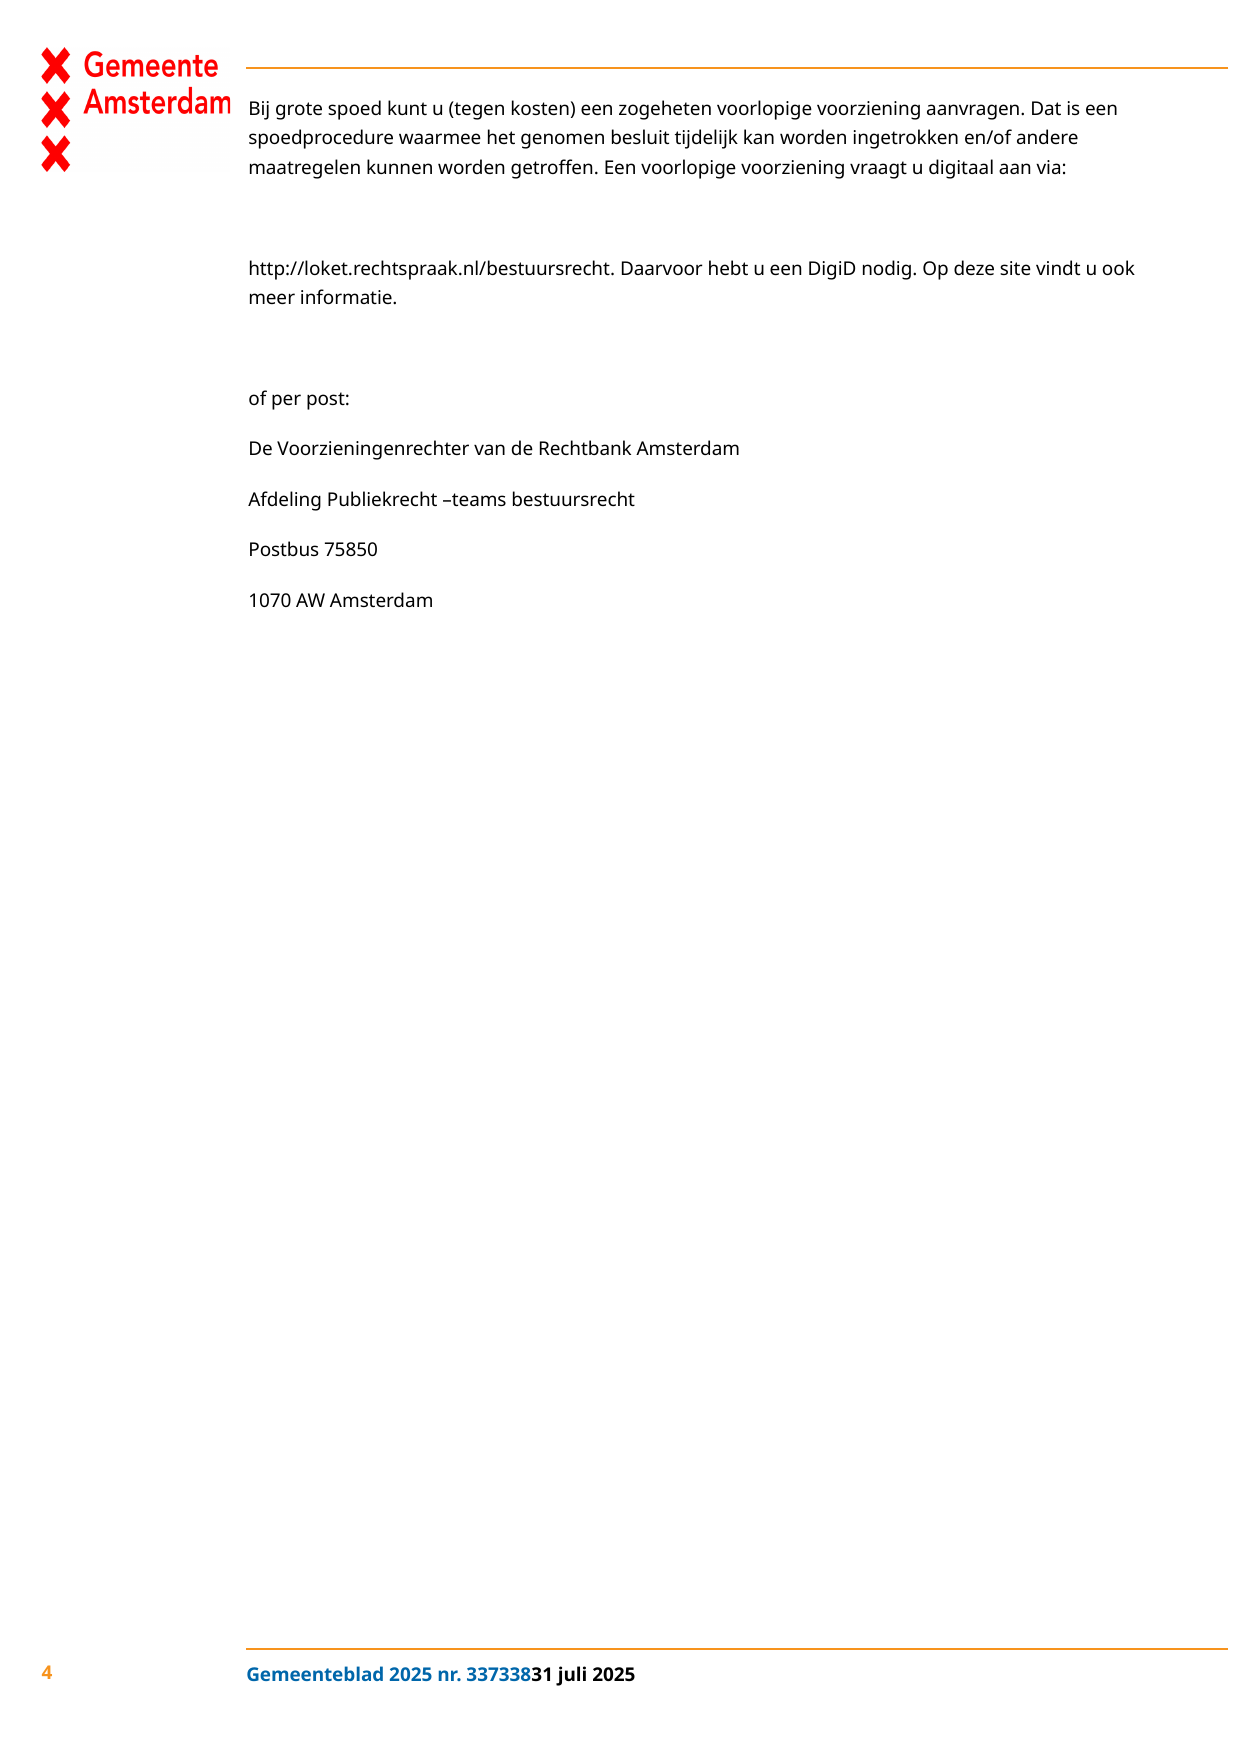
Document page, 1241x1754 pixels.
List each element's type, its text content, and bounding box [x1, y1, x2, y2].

text De Voorzieningenrechter van de Rechtbank Amsterdam [248, 436, 1152, 461]
text of per post: [248, 385, 1152, 411]
text 1070 AW Amsterdam [248, 587, 1152, 613]
text Afdeling Publiekrecht –teams bestuursrecht [248, 486, 1152, 512]
text Bij grote spoed kunt u (tegen kosten) een zogeheten voorlopige voorziening aanvragen. Dat is een spoedprocedure waarmee het genomen besluit tijdelijk kan worden ingetrokken en/of andere maatregelen kunnen worden getroffen. Een voorlopige voorziening vraagt u digitaal aan via: [248, 95, 1152, 180]
text http://loket.rechtspraak.nl/bestuursrecht. Daarvoor hebt u een DigiD nodig. Op deze site vindt u ook meer informatie. [248, 255, 1152, 310]
text Postbus 75850 [248, 536, 1152, 562]
picture [41, 47, 231, 172]
